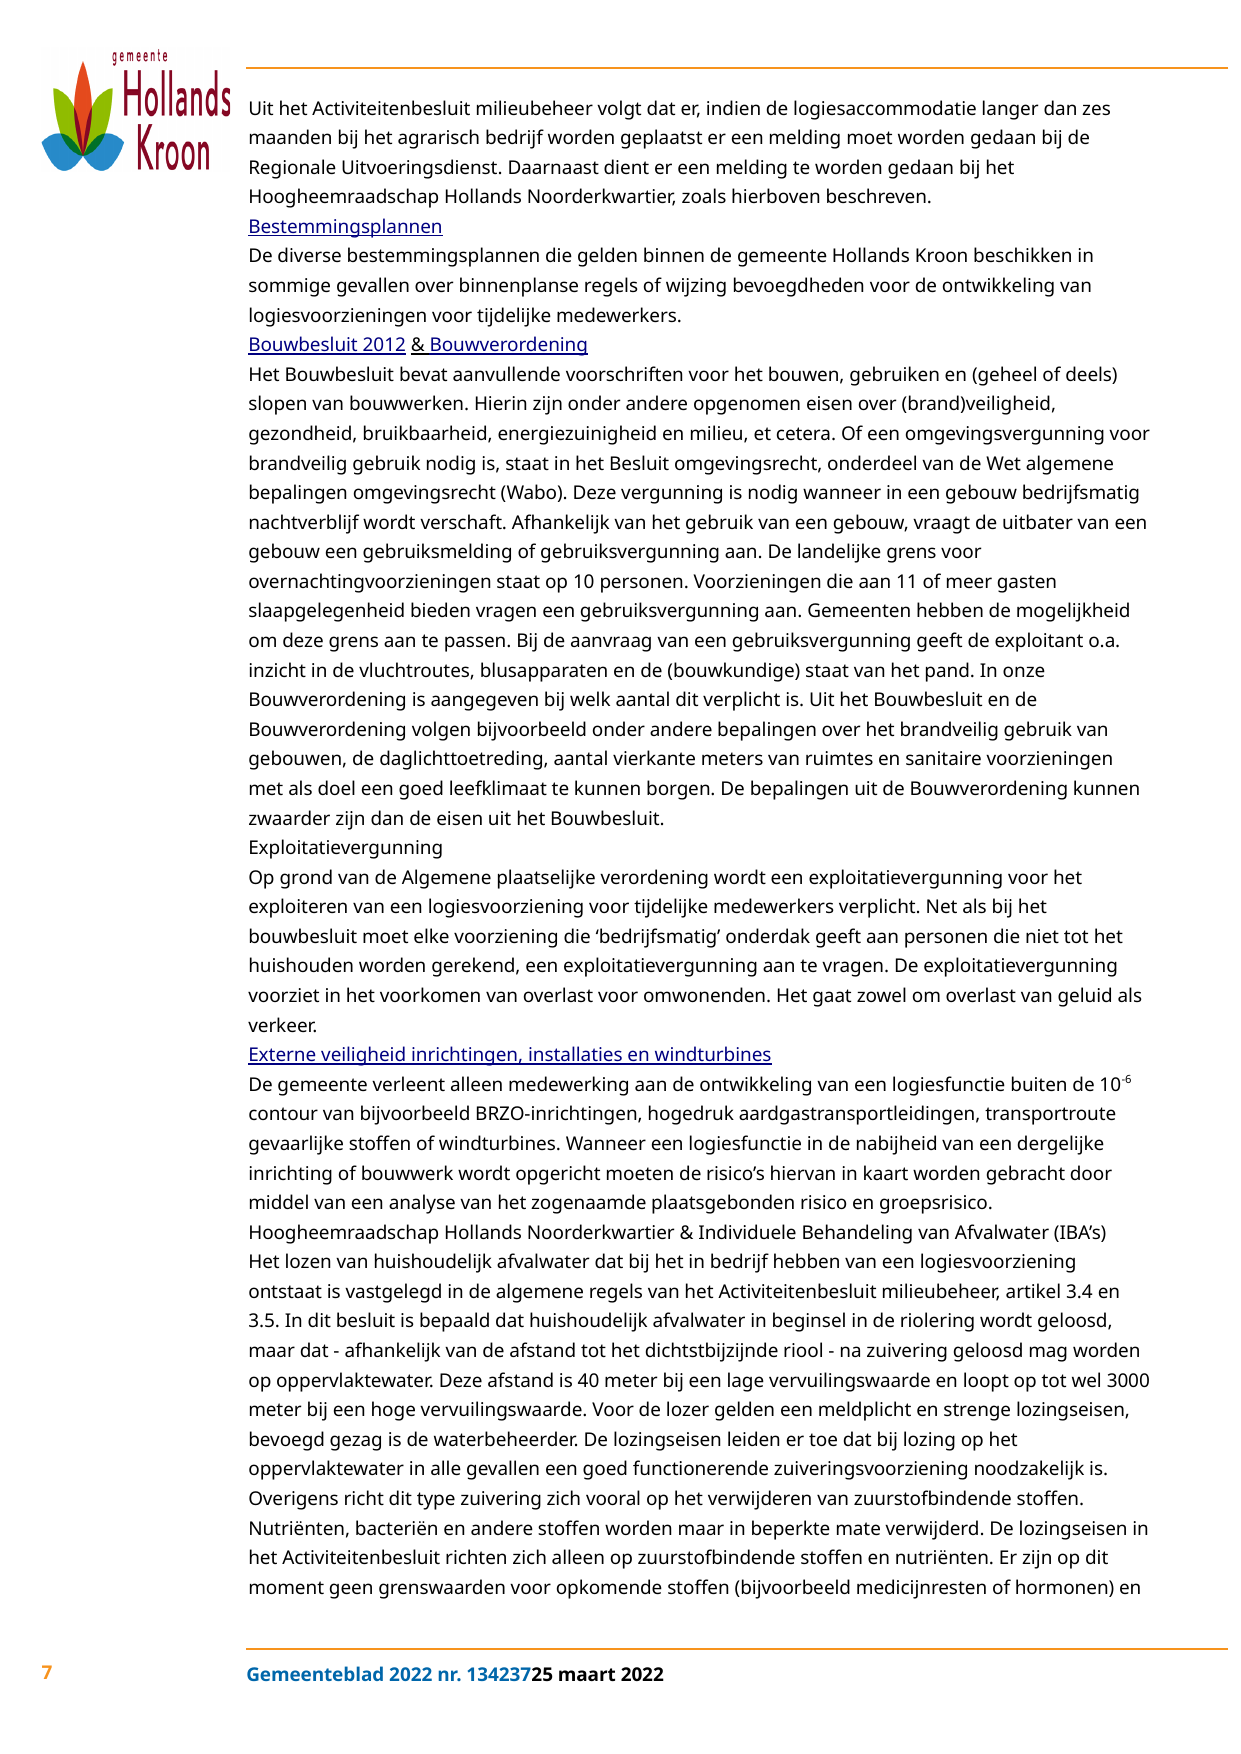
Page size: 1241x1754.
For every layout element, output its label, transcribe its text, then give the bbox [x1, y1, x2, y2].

text Uit het Activiteitenbesluit milieubeheer volgt dat er, indien de logiesaccommodatie langer dan zes maanden bij het agrarisch bedrijf worden geplaatst er een melding moet worden gedaan bij de Regionale Uitvoeringsdienst. Daarnaast dient er een melding te worden gedaan bij het Hoogheemraadschap Hollands Noorderkwartier, zoals hierboven beschreven. [248, 95, 1152, 209]
picture [41, 47, 231, 172]
text De diverse bestemmingsplannen die gelden binnen de gemeente Hollands Kroon beschikken in sommige gevallen over binnenplanse regels of wijzing bevoegdheden voor de ontwikkeling van logiesvoorzieningen voor tijdelijke medewerkers. [248, 243, 1152, 328]
text Op grond van de Algemene plaatselijke verordening wordt een exploitatievergunning voor het exploiteren van een logiesvoorziening voor tijdelijke medewerkers verplicht. Net als bij het bouwbesluit moet elke voorziening die ‘bedrijfsmatig’ onderdak geeft aan personen die niet tot het huishouden worden gerekend, een exploitatievergunning aan te vragen. De exploitatievergunning voorziet in het voorkomen van overlast voor omwonenden. Het gaat zowel om overlast van geluid als verkeer. [248, 864, 1152, 1038]
text Het Bouwbesluit bevat aanvullende voorschriften voor het bouwen, gebruiken en (geheel of deels) slopen van bouwwerken. Hierin zijn onder andere opgenomen eisen over (brand)veiligheid, gezondheid, bruikbaarheid, energiezuinigheid en milieu, et cetera. Of een omgevingsvergunning voor brandveilig gebruik nodig is, staat in het Besluit omgevingsrecht, onderdeel van de Wet algemene bepalingen omgevingsrecht (Wabo). Deze vergunning is nodig wanneer in een gebouw bedrijfsmatig nachtverblijf wordt verschaft. Afhankelijk van het gebruik van een gebouw, vraagt de uitbater van een gebouw een gebruiksmelding of gebruiksvergunning aan. De landelijke grens voor overnachtingvoorzieningen staat op 10 personen. Voorzieningen die aan 11 of meer gasten slaapgelegenheid bieden vragen een gebruiksvergunning aan. Gemeenten hebben de mogelijkheid om deze grens aan te passen. Bij de aanvraag van een gebruiksvergunning geeft de exploitant o.a. inzicht in de vluchtroutes, blusapparaten en de (bouwkundige) staat van het pand. In onze Bouwverordening is aangegeven bij welk aantal dit verplicht is. Uit het Bouwbesluit en de Bouwverordening volgen bijvoorbeeld onder andere bepalingen over het brandveilig gebruik van gebouwen, de daglichttoetreding, aantal vierkante meters van ruimtes en sanitaire voorzieningen met als doel een goed leefklimaat te kunnen borgen. De bepalingen uit de Bouwverordening kunnen zwaarder zijn dan de eisen uit het Bouwbesluit. [248, 361, 1152, 831]
text Hoogheemraadschap Hollands Noorderkwartier & Individuele Behandeling van Afvalwater (IBA’s) [248, 1219, 1152, 1245]
text Bestemmingsplannen [248, 213, 1152, 239]
text Bouwbesluit 2012 & Bouwverordening [248, 331, 1152, 357]
text De gemeente verleent alleen medewerking aan de ontwikkeling van een logiesfunctie buiten de 10-6 contour van bijvoorbeeld BRZO-inrichtingen, hogedruk aardgastransportleidingen, transportroute gevaarlijke stoffen of windturbines. Wanneer een logiesfunctie in de nabijheid van een dergelijke inrichting of bouwwerk wordt opgericht moeten de risico’s hiervan in kaart worden gebracht door middel van een analyse van het zogenaamde plaatsgebonden risico en groepsrisico. [248, 1071, 1152, 1215]
text Exploitatievergunning [248, 834, 1152, 860]
text Externe veiligheid inrichtingen, installaties en windturbines [248, 1041, 1152, 1067]
text Het lozen van huishoudelijk afvalwater dat bij het in bedrijf hebben van een logiesvoorziening ontstaat is vastgelegd in de algemene regels van het Activiteitenbesluit milieubeheer, artikel 3.4 en 3.5. In dit besluit is bepaald dat huishoudelijk afvalwater in beginsel in de riolering wordt geloosd, maar dat - afhankelijk van de afstand tot het dichtstbijzijnde riool - na zuivering geloosd mag worden op oppervlaktewater. Deze afstand is 40 meter bij een lage vervuilingswaarde en loopt op tot wel 3000 meter bij een hoge vervuilingswaarde. Voor de lozer gelden een meldplicht en strenge lozingseisen, bevoegd gezag is de waterbeheerder. De lozingseisen leiden er toe dat bij lozing op het oppervlaktewater in alle gevallen een goed functionerende zuiveringsvoorziening noodzakelijk is. Overigens richt dit type zuivering zich vooral op het verwijderen van zuurstofbindende stoffen. Nutriënten, bacteriën en andere stoffen worden maar in beperkte mate verwijderd. De lozingseisen in het Activiteitenbesluit richten zich alleen op zuurstofbindende stoffen en nutriënten. Er zijn op dit moment geen grenswaarden voor opkomende stoffen (bijvoorbeeld medicijnresten of hormonen) en [248, 1248, 1152, 1600]
